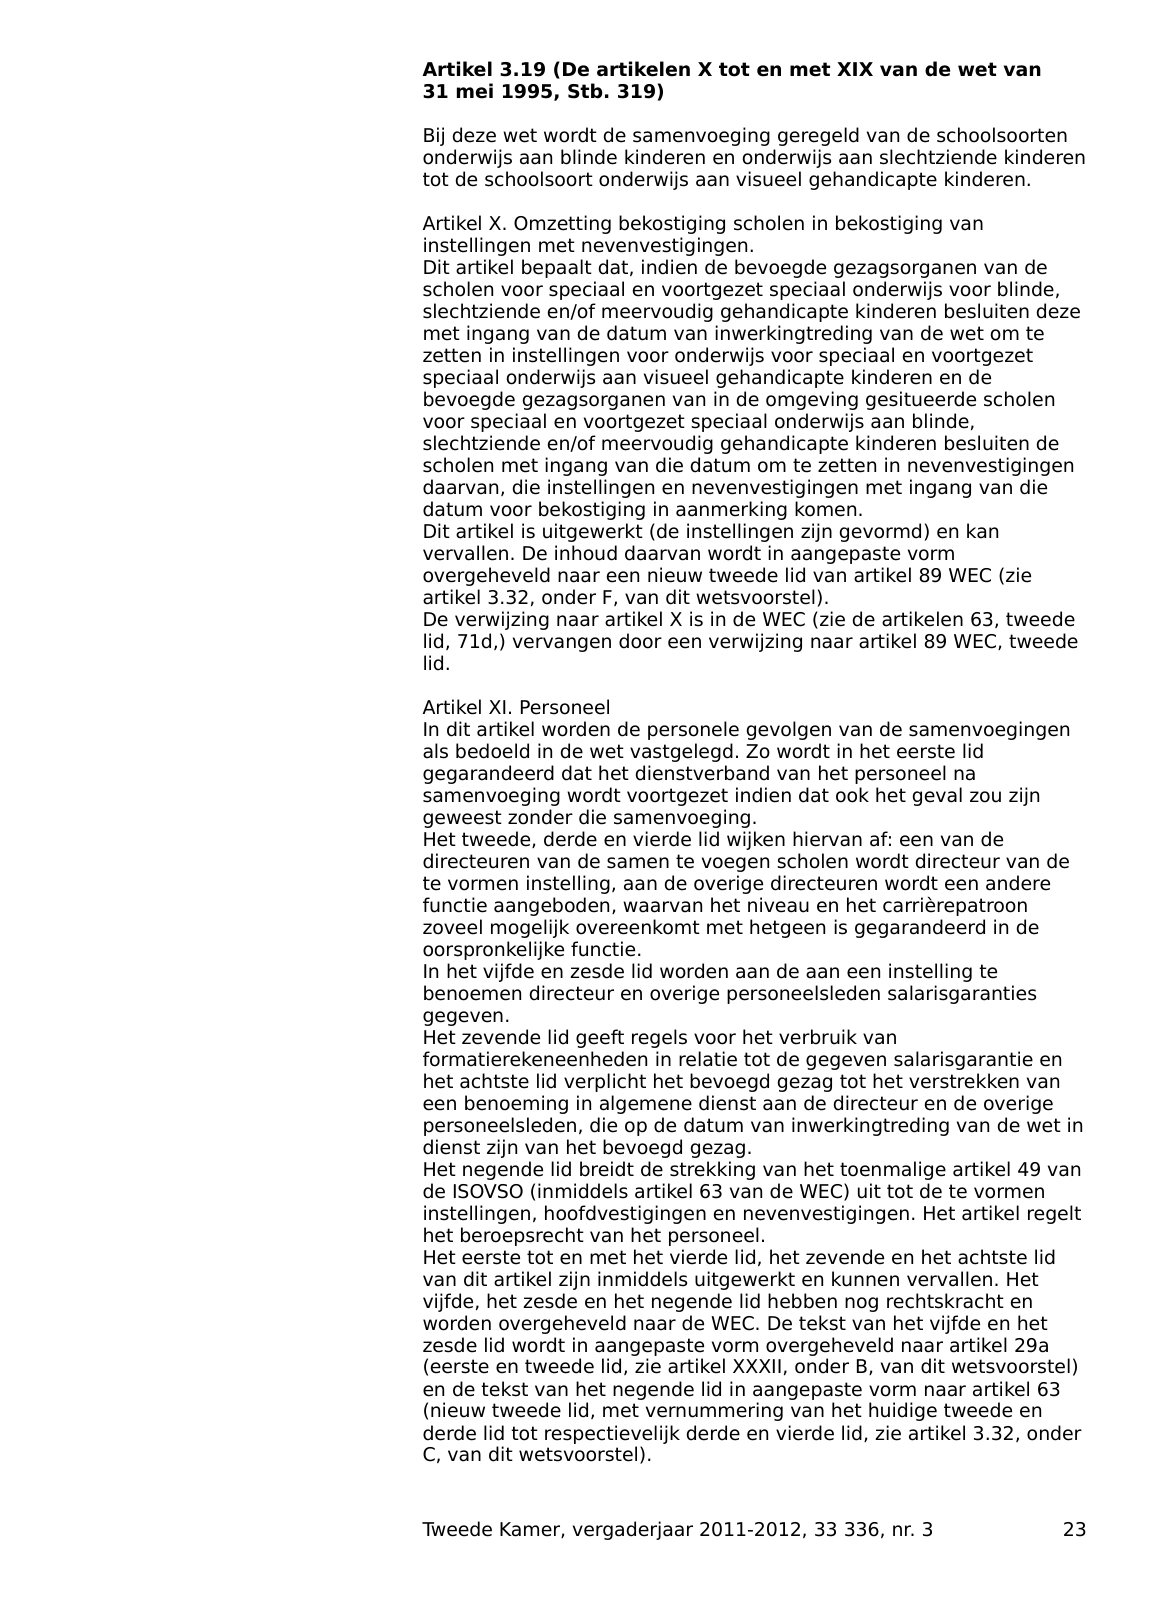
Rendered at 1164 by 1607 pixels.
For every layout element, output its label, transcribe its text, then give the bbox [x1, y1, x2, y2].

text De verwijzing naar artikel X is in de WEC (zie de artikelen 63, tweede lid, 71d,) vervangen door een verwijzing naar artikel 89 WEC, tweede lid. [422, 609, 1087, 675]
text Het eerste tot en met het vierde lid, het zevende en het achtste lid van dit artikel zijn inmiddels uitgewerkt en kunnen vervallen. Het vijfde, het zesde en het negende lid hebben nog rechtskracht en worden overgeheveld naar de WEC. De tekst van het vijfde en het zesde lid wordt in aangepaste vorm overgeheveld naar artikel 29a (eerste en tweede lid, zie artikel XXXII, onder B, van dit wetsvoorstel) en de tekst van het negende lid in aangepaste vorm naar artikel 63 (nieuw tweede lid, met vernummering van het huidige tweede en derde lid tot respectievelijk derde en vierde lid, zie artikel 3.32, onder C, van dit wetsvoorstel). [422, 1247, 1087, 1466]
text Artikel XI. Personeel [422, 697, 1087, 719]
text Artikel X. Omzetting bekostiging scholen in bekostiging van instellingen met nevenvestigingen. [422, 213, 1087, 257]
text Dit artikel is uitgewerkt (de instellingen zijn gevormd) en kan vervallen. De inhoud daarvan wordt in aangepaste vorm overgeheveld naar een nieuw tweede lid van artikel 89 WEC (zie artikel 3.32, onder F, van dit wetsvoorstel). [422, 521, 1087, 609]
text Het zevende lid geeft regels voor het verbruik van formatierekeneenheden in relatie tot de gegeven salarisgarantie en het achtste lid verplicht het bevoegd gezag tot het verstrekken van een benoeming in algemene dienst aan de directeur en de overige personeelsleden, die op de datum van inwerkingtreding van de wet in dienst zijn van het bevoegd gezag. [422, 1027, 1087, 1159]
text In het vijfde en zesde lid worden aan de aan een instelling te benoemen directeur en overige personeelsleden salarisgaranties gegeven. [422, 961, 1087, 1027]
text In dit artikel worden de personele gevolgen van de samenvoegingen als bedoeld in de wet vastgelegd. Zo wordt in het eerste lid gegarandeerd dat het dienstverband van het personeel na samenvoeging wordt voortgezet indien dat ook het geval zou zijn geweest zonder die samenvoeging. [422, 719, 1087, 829]
text Het negende lid breidt de strekking van het toenmalige artikel 49 van de ISOVSO (inmiddels artikel 63 van de WEC) uit tot de te vormen instellingen, hoofdvestigingen en nevenvestigingen. Het artikel regelt het beroepsrecht van het personeel. [422, 1159, 1087, 1247]
text Dit artikel bepaalt dat, indien de bevoegde gezagsorganen van de scholen voor speciaal en voortgezet speciaal onderwijs voor blinde, slechtziende en/of meervoudig gehandicapte kinderen besluiten deze met ingang van de datum van inwerkingtreding van de wet om te zetten in instellingen voor onderwijs voor speciaal en voortgezet speciaal onderwijs aan visueel gehandicapte kinderen en de bevoegde gezagsorganen van in de omgeving gesitueerde scholen voor speciaal en voortgezet speciaal onderwijs aan blinde, slechtziende en/of meervoudig gehandicapte kinderen besluiten de scholen met ingang van die datum om te zetten in nevenvestigingen daarvan, die instellingen en nevenvestigingen met ingang van die datum voor bekostiging in aanmerking komen. [422, 257, 1087, 521]
subtitle Artikel 3.19 (De artikelen X tot en met XIX van de wet van 31 mei 1995, Stb. 319) [422, 59, 1087, 103]
text Het tweede, derde en vierde lid wijken hiervan af: een van de directeuren van de samen te voegen scholen wordt directeur van de te vormen instelling, aan de overige directeuren wordt een andere functie aangeboden, waarvan het niveau en het carrièrepatroon zoveel mogelijk overeenkomt met hetgeen is gegarandeerd in de oorspronkelijke functie. [422, 829, 1087, 961]
text Bij deze wet wordt de samenvoeging geregeld van de schoolsoorten onderwijs aan blinde kinderen en onderwijs aan slechtziende kinderen tot de schoolsoort onderwijs aan visueel gehandicapte kinderen. [422, 125, 1087, 191]
